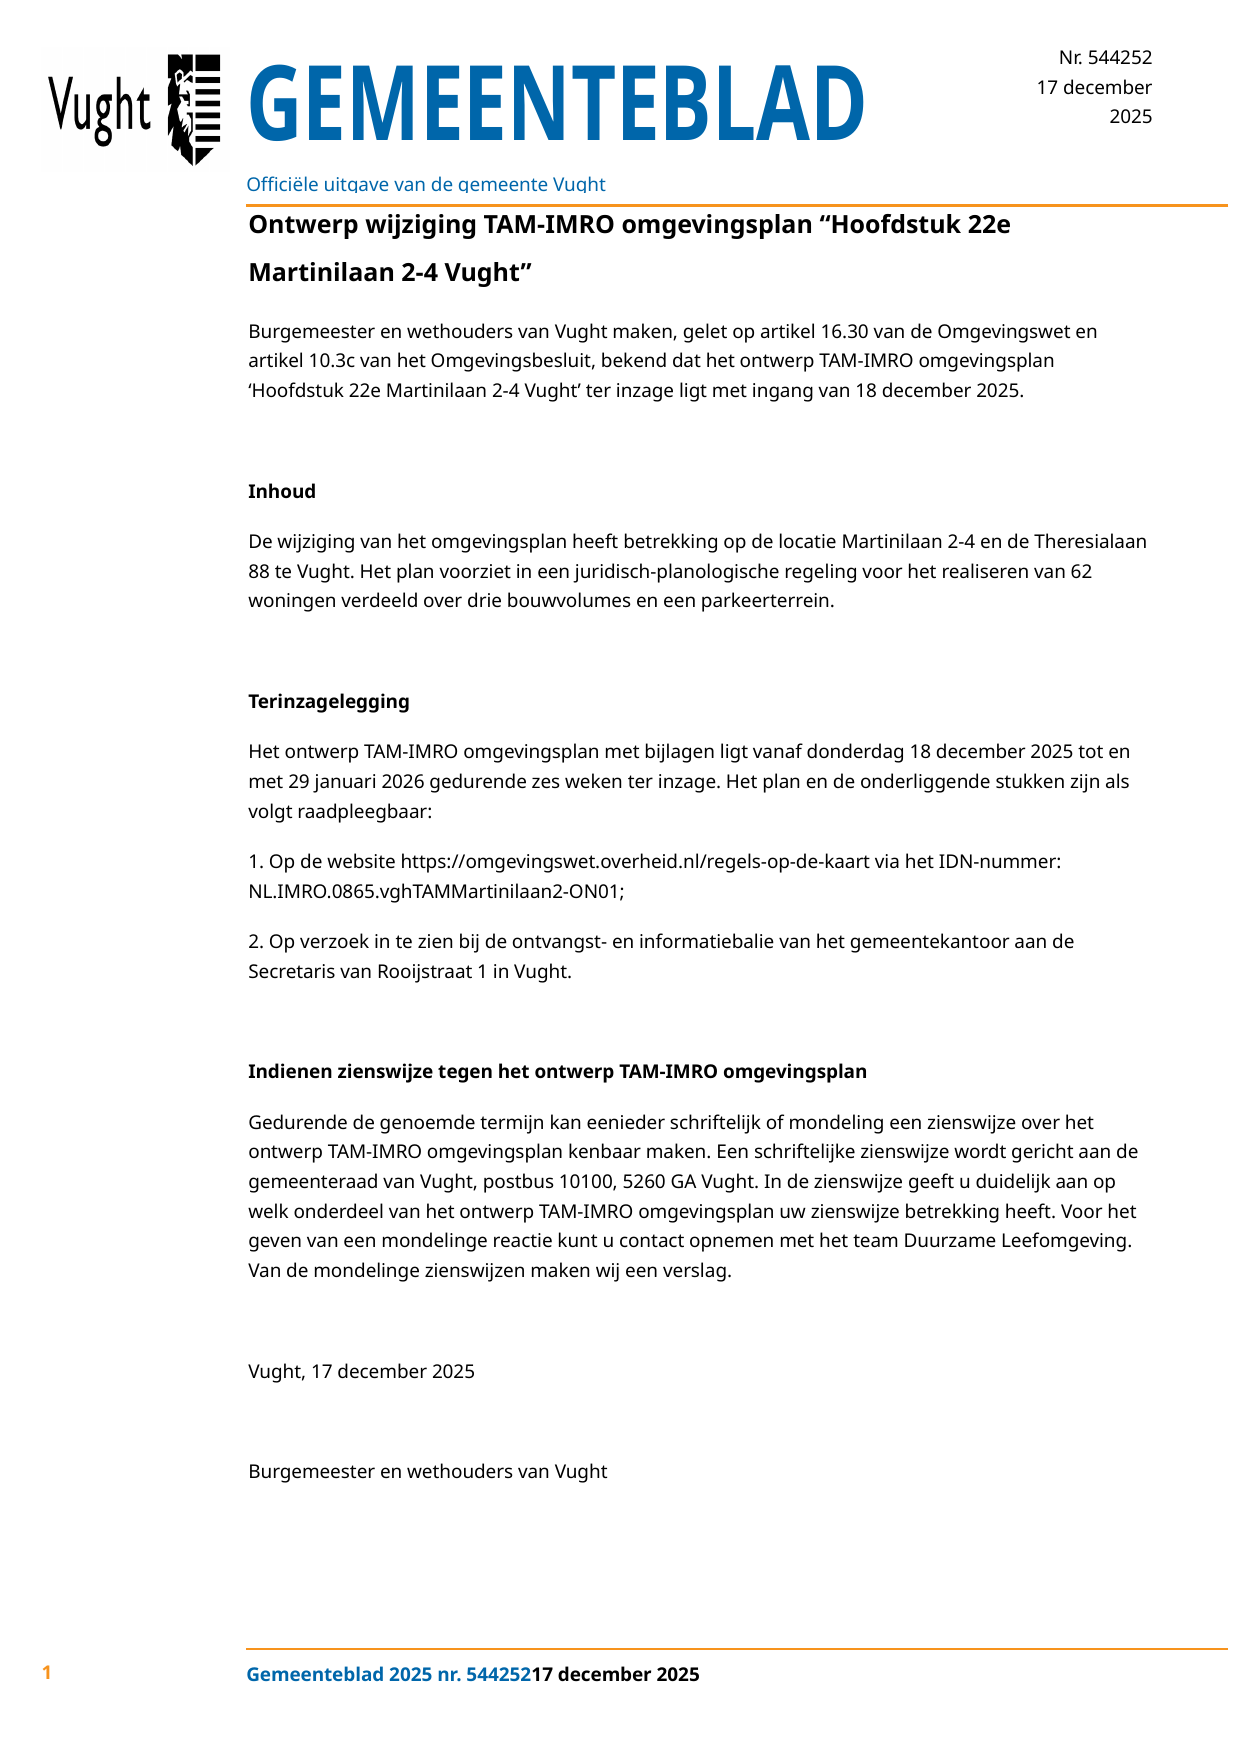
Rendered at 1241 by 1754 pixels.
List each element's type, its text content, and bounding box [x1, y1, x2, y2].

text Inhoud [248, 478, 1152, 504]
text Indienen zienswijze tegen het ontwerp TAM-IMRO omgevingsplan [248, 1059, 1152, 1084]
text De wijziging van het omgevingsplan heeft betrekking op de locatie Martinilaan 2-4 en de Theresialaan 88 te Vught. Het plan voorziet in een juridisch-planologische regeling voor het realiseren van 62 woningen verdeeld over drie bouwvolumes en een parkeerterrein. [248, 528, 1152, 613]
text 2. Op verzoek in te zien bij de ontvangst- en informatiebalie van het gemeentekantoor aan de Secretaris van Rooijstraat 1 in Vught. [248, 928, 1152, 984]
text Ontwerp wijziging TAM-IMRO omgevingsplan “Hoofdstuk 22e Martinilaan 2-4 Vught” [248, 207, 1152, 288]
text Het ontwerp TAM-IMRO omgevingsplan met bijlagen ligt vanaf donderdag 18 december 2025 tot en met 29 januari 2026 gedurende zes weken ter inzage. Het plan en de onderliggende stukken zijn als volgt raadpleegbaar: [248, 739, 1152, 824]
text Gedurende de genoemde termijn kan eenieder schriftelijk of mondeling een zienswijze over het ontwerp TAM-IMRO omgevingsplan kenbaar maken. Een schriftelijke zienswijze wordt gericht aan de gemeenteraad van Vught, postbus 10100, 5260 GA Vught. In de zienswijze geeft u duidelijk aan op welk onderdeel van het ontwerp TAM-IMRO omgevingsplan uw zienswijze betrekking heeft. Voor het geven van een mondelinge reactie kunt u contact opnemen met het team Duurzame Leefomgeving. Van de mondelinge zienswijzen maken wij een verslag. [248, 1109, 1152, 1283]
text Burgemeester en wethouders van Vught [248, 1459, 1152, 1484]
picture [41, 47, 231, 172]
text Terinzagelegging [248, 688, 1152, 714]
text 1. Op de website https://omgevingswet.overheid.nl/regels-op-de-kaart via het IDN-nummer: NL.IMRO.0865.vghTAMMartinilaan2-ON01; [248, 848, 1152, 904]
text Burgemeester en wethouders van Vught maken, gelet op artikel 16.30 van de Omgevingswet en artikel 10.3c van het Omgevingsbesluit, bekend dat het ontwerp TAM-IMRO omgevingsplan ‘Hoofdstuk 22e Martinilaan 2-4 Vught’ ter inzage ligt met ingang van 18 december 2025. [248, 318, 1152, 403]
text Vught, 17 december 2025 [248, 1358, 1152, 1384]
